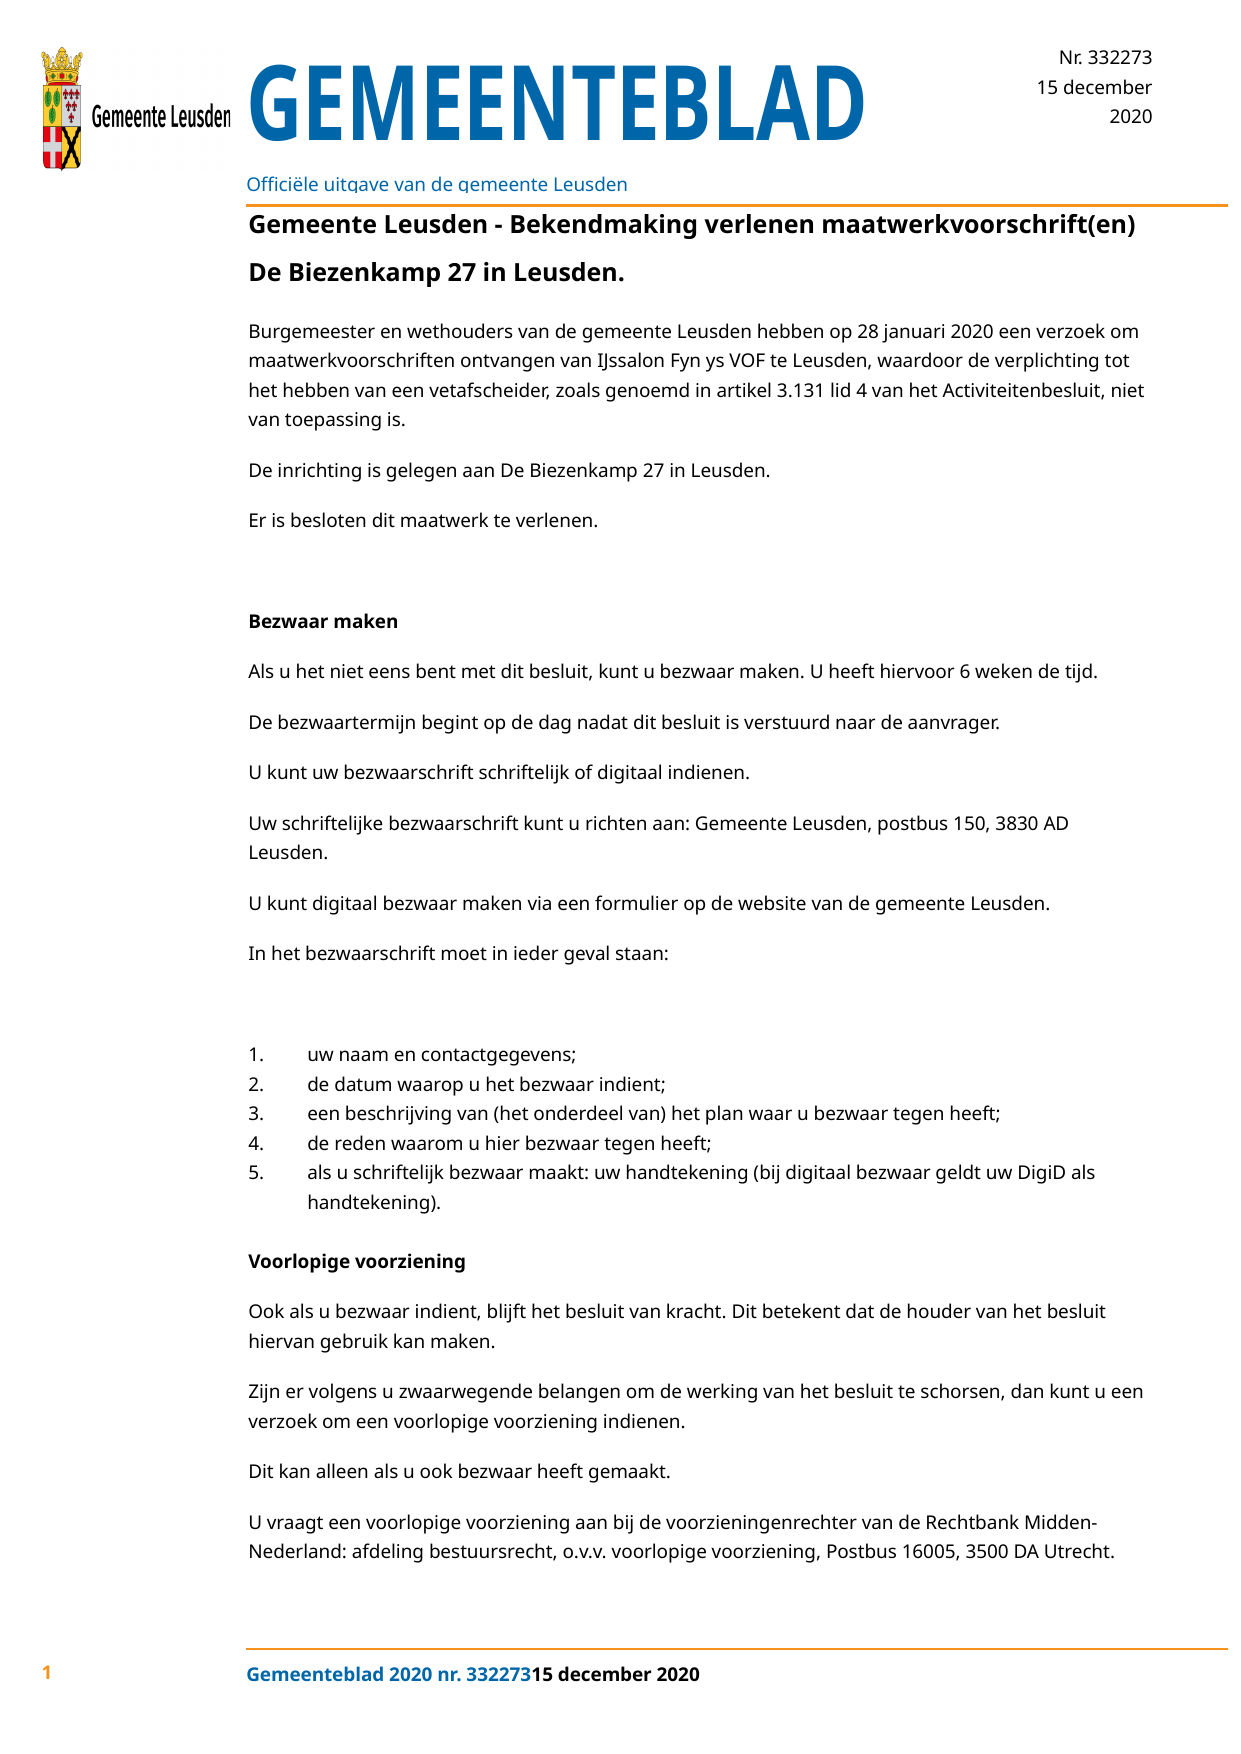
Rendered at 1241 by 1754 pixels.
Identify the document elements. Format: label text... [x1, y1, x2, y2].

list de reden waarom u hier bezwaar tegen heeft; [248, 1130, 1152, 1156]
text Gemeente Leusden - Bekendmaking verlenen maatwerkvoorschrift(en) De Biezenkamp 27 in Leusden. [248, 207, 1152, 288]
text De bezwaartermijn begint op de dag nadat dit besluit is verstuurd naar de aanvrager. [248, 709, 1152, 735]
text Voorlopige voorziening [248, 1248, 1152, 1274]
list een beschrijving van (het onderdeel van) het plan waar u bezwaar tegen heeft; [248, 1100, 1152, 1126]
text De inrichting is gelegen aan De Biezenkamp 27 in Leusden. [248, 457, 1152, 483]
text Bezwaar maken [248, 608, 1152, 634]
text Uw schriftelijke bezwaarschrift kunt u richten aan: Gemeente Leusden, postbus 150, 3830 AD Leusden. [248, 810, 1152, 865]
list uw naam en contactgegevens; [248, 1041, 1152, 1067]
list de datum waarop u het bezwaar indient; [248, 1071, 1152, 1097]
text U kunt digitaal bezwaar maken via een formulier op de website van de gemeente Leusden. [248, 890, 1152, 916]
text U vraagt een voorlopige voorziening aan bij de voorzieningenrechter van de Rechtbank Midden-Nederland: afdeling bestuursrecht, o.v.v. voorlopige voorziening, Postbus 16005, 3500 DA Utrecht. [248, 1509, 1152, 1564]
text Burgemeester en wethouders van de gemeente Leusden hebben op 28 januari 2020 een verzoek om maatwerkvoorschriften ontvangen van IJssalon Fyn ys VOF te Leusden, waardoor de verplichting tot het hebben van een vetafscheider, zoals genoemd in artikel 3.131 lid 4 van het Activiteitenbesluit, niet van toepassing is. [248, 318, 1152, 432]
text U kunt uw bezwaarschrift schriftelijk of digitaal indienen. [248, 759, 1152, 785]
text Als u het niet eens bent met dit besluit, kunt u bezwaar maken. U heeft hiervoor 6 weken de tijd. [248, 659, 1152, 684]
text In het bezwaarschrift moet in ieder geval staan: [248, 940, 1152, 966]
list als u schriftelijk bezwaar maakt: uw handtekening (bij digitaal bezwaar geldt uw DigiD als handtekening). [248, 1159, 1152, 1215]
text Er is besloten dit maatwerk te verlenen. [248, 507, 1152, 533]
picture [41, 47, 231, 172]
text Dit kan alleen als u ook bezwaar heeft gemaakt. [248, 1459, 1152, 1484]
text Zijn er volgens u zwaarwegende belangen om de werking van het besluit te schorsen, dan kunt u een verzoek om een voorlopige voorziening indienen. [248, 1379, 1152, 1434]
text Ook als u bezwaar indient, blijft het besluit van kracht. Dit betekent dat de houder van het besluit hiervan gebruik kan maken. [248, 1299, 1152, 1354]
